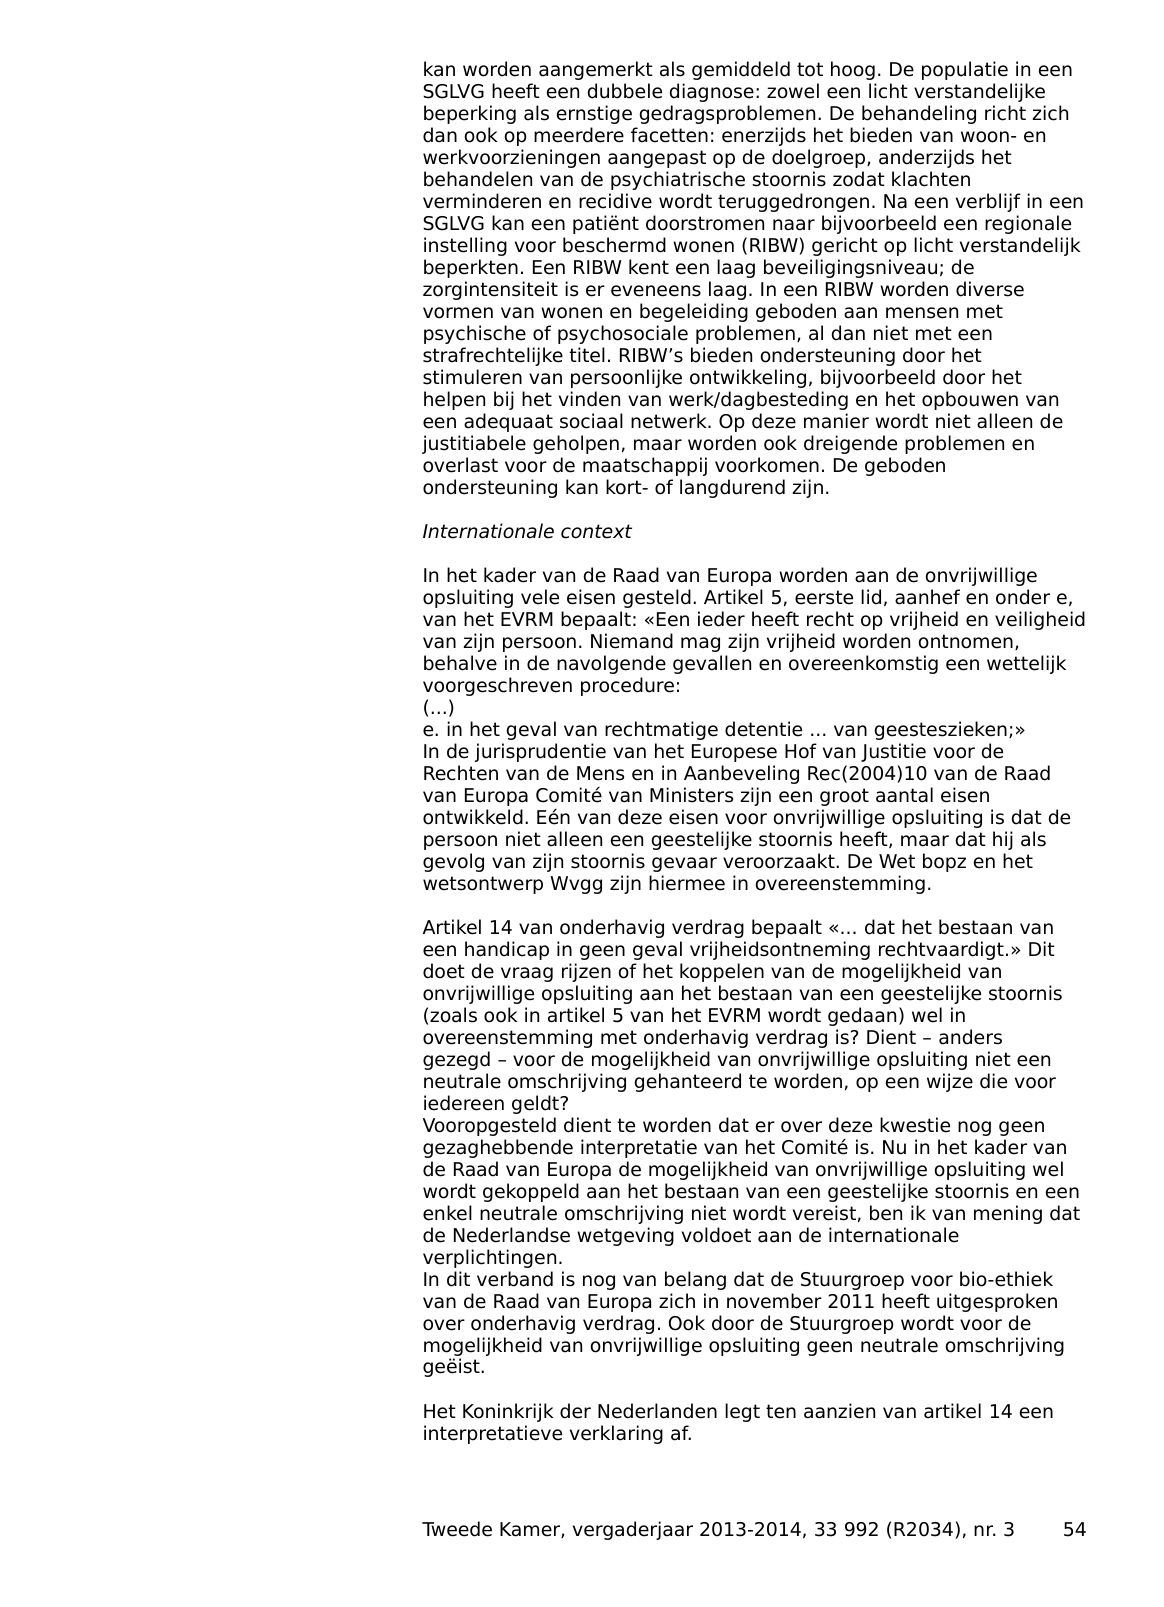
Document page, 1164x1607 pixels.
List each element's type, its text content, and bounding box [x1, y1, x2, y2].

subtitle Internationale context [422, 521, 1087, 543]
text e. in het geval van rechtmatige detentie ... van geesteszieken;» [422, 719, 1087, 741]
text kan worden aangemerkt als gemiddeld tot hoog. De populatie in een SGLVG heeft een dubbele diagnose: zowel een licht verstandelijke beperking als ernstige gedragsproblemen. De behandeling richt zich dan ook op meerdere facetten: enerzijds het bieden van woon- en werkvoorzieningen aangepast op de doelgroep, anderzijds het behandelen van de psychiatrische stoornis zodat klachten verminderen en recidive wordt teruggedrongen. Na een verblijf in een SGLVG kan een patiënt doorstromen naar bijvoorbeeld een regionale instelling voor beschermd wonen (RIBW) gericht op licht verstandelijk beperkten. Een RIBW kent een laag beveiligingsniveau; de zorgintensiteit is er eveneens laag. In een RIBW worden diverse vormen van wonen en begeleiding geboden aan mensen met psychische of psychosociale problemen, al dan niet met een strafrechtelijke titel. RIBW’s bieden ondersteuning door het stimuleren van persoonlijke ontwikkeling, bijvoorbeeld door het helpen bij het vinden van werk/dagbesteding en het opbouwen van een adequaat sociaal netwerk. Op deze manier wordt niet alleen de justitiabele geholpen, maar worden ook dreigende problemen en overlast voor de maatschappij voorkomen. De geboden ondersteuning kan kort- of langdurend zijn. [422, 59, 1087, 499]
text In dit verband is nog van belang dat de Stuurgroep voor bio-ethiek van de Raad van Europa zich in november 2011 heeft uitgesproken over onderhavig verdrag. Ook door de Stuurgroep wordt voor de mogelijkheid van onvrijwillige opsluiting geen neutrale omschrijving geëist. [422, 1268, 1087, 1378]
text (...) [422, 697, 1087, 719]
text In het kader van de Raad van Europa worden aan de onvrijwillige opsluiting vele eisen gesteld. Artikel 5, eerste lid, aanhef en onder e, van het EVRM bepaalt: «Een ieder heeft recht op vrijheid en veiligheid van zijn persoon. Niemand mag zijn vrijheid worden ontnomen, behalve in de navolgende gevallen en overeenkomstig een wettelijk voorgeschreven procedure: [422, 565, 1087, 697]
text Het Koninkrijk der Nederlanden legt ten aanzien van artikel 14 een interpretatieve verklaring af. [422, 1401, 1087, 1444]
text In de jurisprudentie van het Europese Hof van Justitie voor de Rechten van de Mens en in Aanbeveling Rec(2004)10 van de Raad van Europa Comité van Ministers zijn een groot aantal eisen ontwikkeld. Eén van deze eisen voor onvrijwillige opsluiting is dat de persoon niet alleen een geestelijke stoornis heeft, maar dat hij als gevolg van zijn stoornis gevaar veroorzaakt. De Wet bopz en het wetsontwerp Wvgg zijn hiermee in overeenstemming. [422, 741, 1087, 895]
text Vooropgesteld dient te worden dat er over deze kwestie nog geen gezaghebbende interpretatie van het Comité is. Nu in het kader van de Raad van Europa de mogelijkheid van onvrijwillige opsluiting wel wordt gekoppeld aan het bestaan van een geestelijke stoornis en een enkel neutrale omschrijving niet wordt vereist, ben ik van mening dat de Nederlandse wetgeving voldoet aan de internationale verplichtingen. [422, 1115, 1087, 1268]
text Artikel 14 van onderhavig verdrag bepaalt «... dat het bestaan van een handicap in geen geval vrijheidsontneming rechtvaardigt.» Dit doet de vraag rijzen of het koppelen van de mogelijkheid van onvrijwillige opsluiting aan het bestaan van een geestelijke stoornis (zoals ook in artikel 5 van het EVRM wordt gedaan) wel in overeenstemming met onderhavig verdrag is? Dient – anders gezegd – voor de mogelijkheid van onvrijwillige opsluiting niet een neutrale omschrijving gehanteerd te worden, op een wijze die voor iedereen geldt? [422, 917, 1087, 1115]
